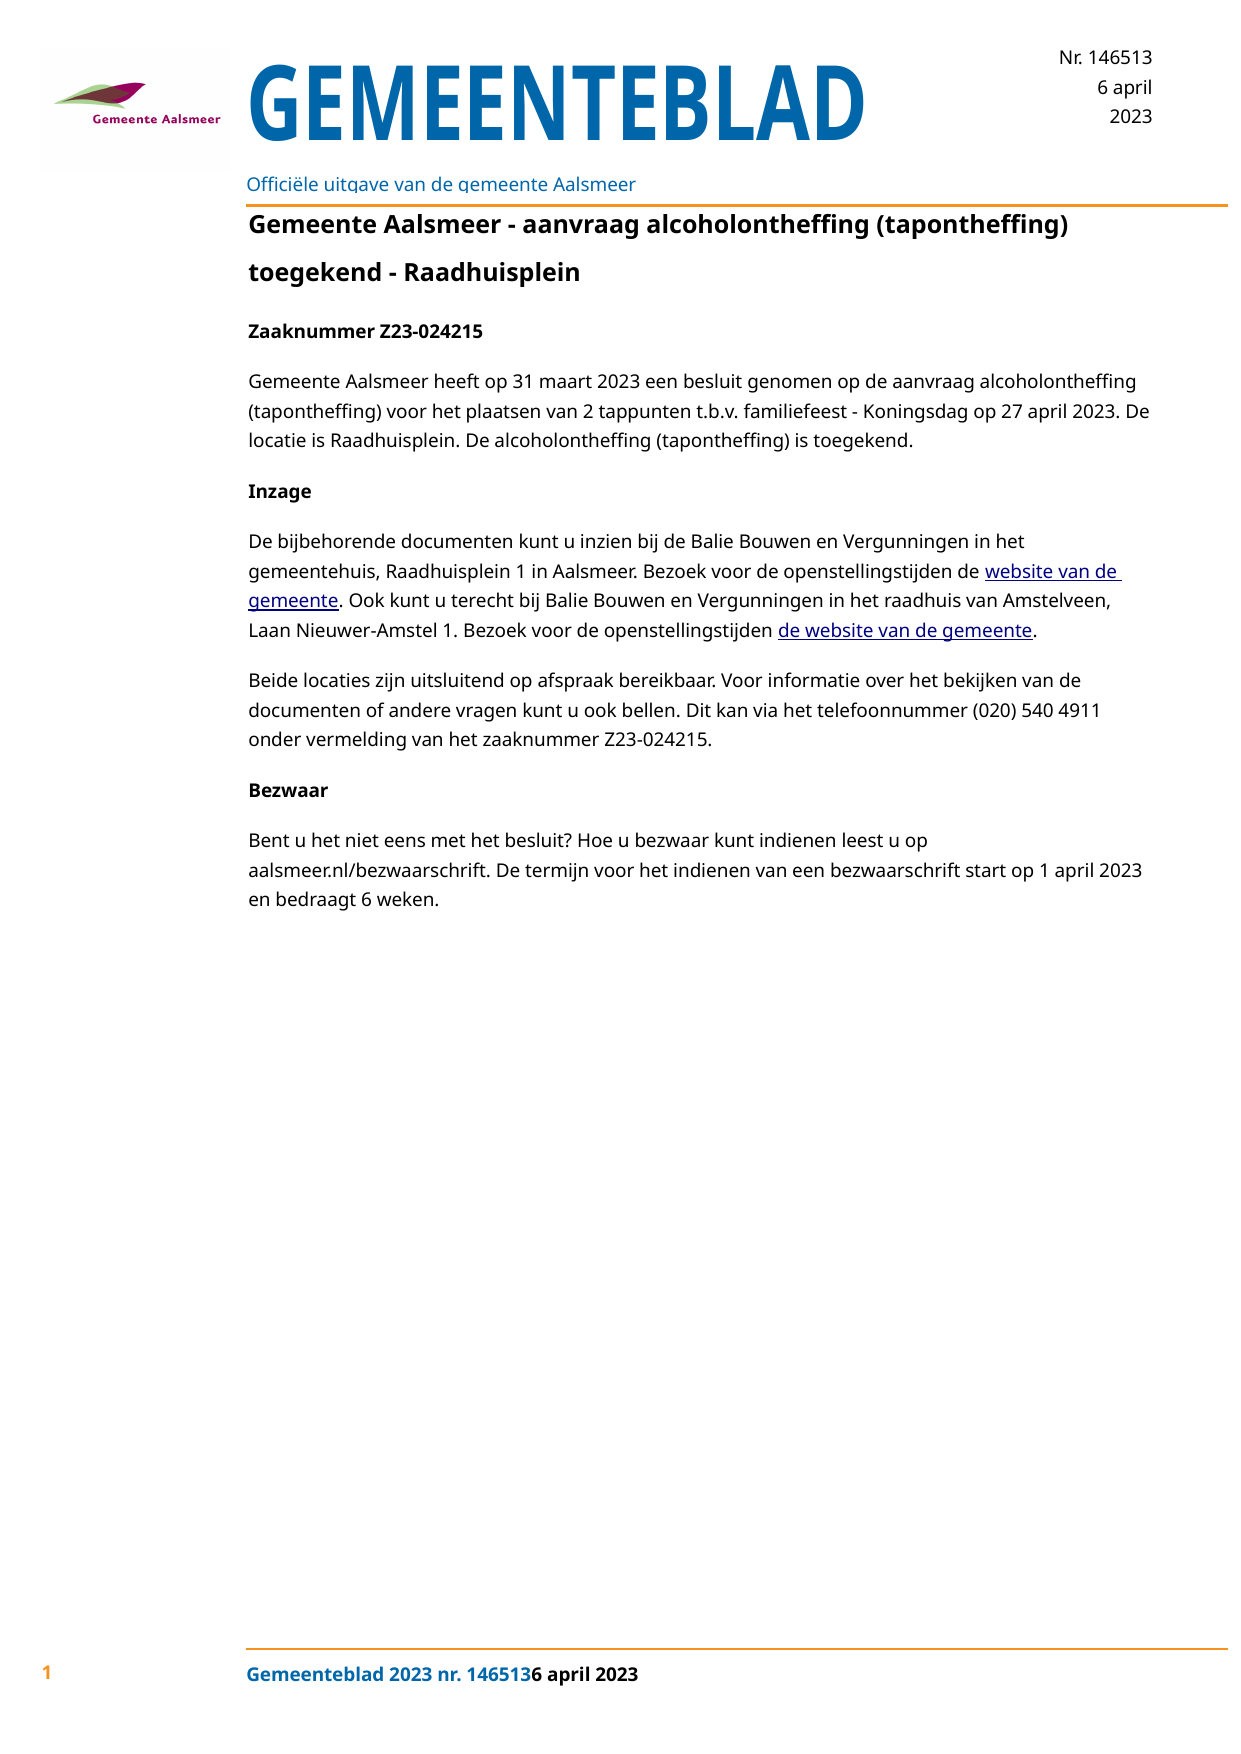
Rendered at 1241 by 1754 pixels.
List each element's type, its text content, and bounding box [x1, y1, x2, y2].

text De bijbehorende documenten kunt u inzien bij de Balie Bouwen en Vergunningen in het gemeentehuis, Raadhuisplein 1 in Aalsmeer. Bezoek voor de openstellingstijden de website van de gemeente. Ook kunt u terecht bij Balie Bouwen en Vergunningen in het raadhuis van Amstelveen, Laan Nieuwer-Amstel 1. Bezoek voor de openstellingstijden de website van de gemeente. [248, 528, 1152, 643]
text Bezwaar [248, 777, 1152, 803]
text Gemeente Aalsmeer - aanvraag alcoholontheffing (tapontheffing) toegekend - Raadhuisplein [248, 207, 1152, 288]
text Beide locaties zijn uitsluitend op afspraak bereikbaar. Voor informatie over het bekijken van de documenten of andere vragen kunt u ook bellen. Dit kan via het telefoonnummer (020) 540 4911 onder vermelding van het zaaknummer Z23-024215. [248, 667, 1152, 752]
text Zaaknummer Z23-024215 [248, 318, 1152, 344]
picture [41, 47, 231, 172]
text Inzage [248, 478, 1152, 504]
text Bent u het niet eens met het besluit? Hoe u bezwaar kunt indienen leest u op aalsmeer.nl/bezwaarschrift. De termijn voor het indienen van een bezwaarschrift start op 1 april 2023 en bedraagt 6 weken. [248, 827, 1152, 912]
text Gemeente Aalsmeer heeft op 31 maart 2023 een besluit genomen op de aanvraag alcoholontheffing (tapontheffing) voor het plaatsen van 2 tappunten t.b.v. familiefeest - Koningsdag op 27 april 2023. De locatie is Raadhuisplein. De alcoholontheffing (tapontheffing) is toegekend. [248, 368, 1152, 453]
